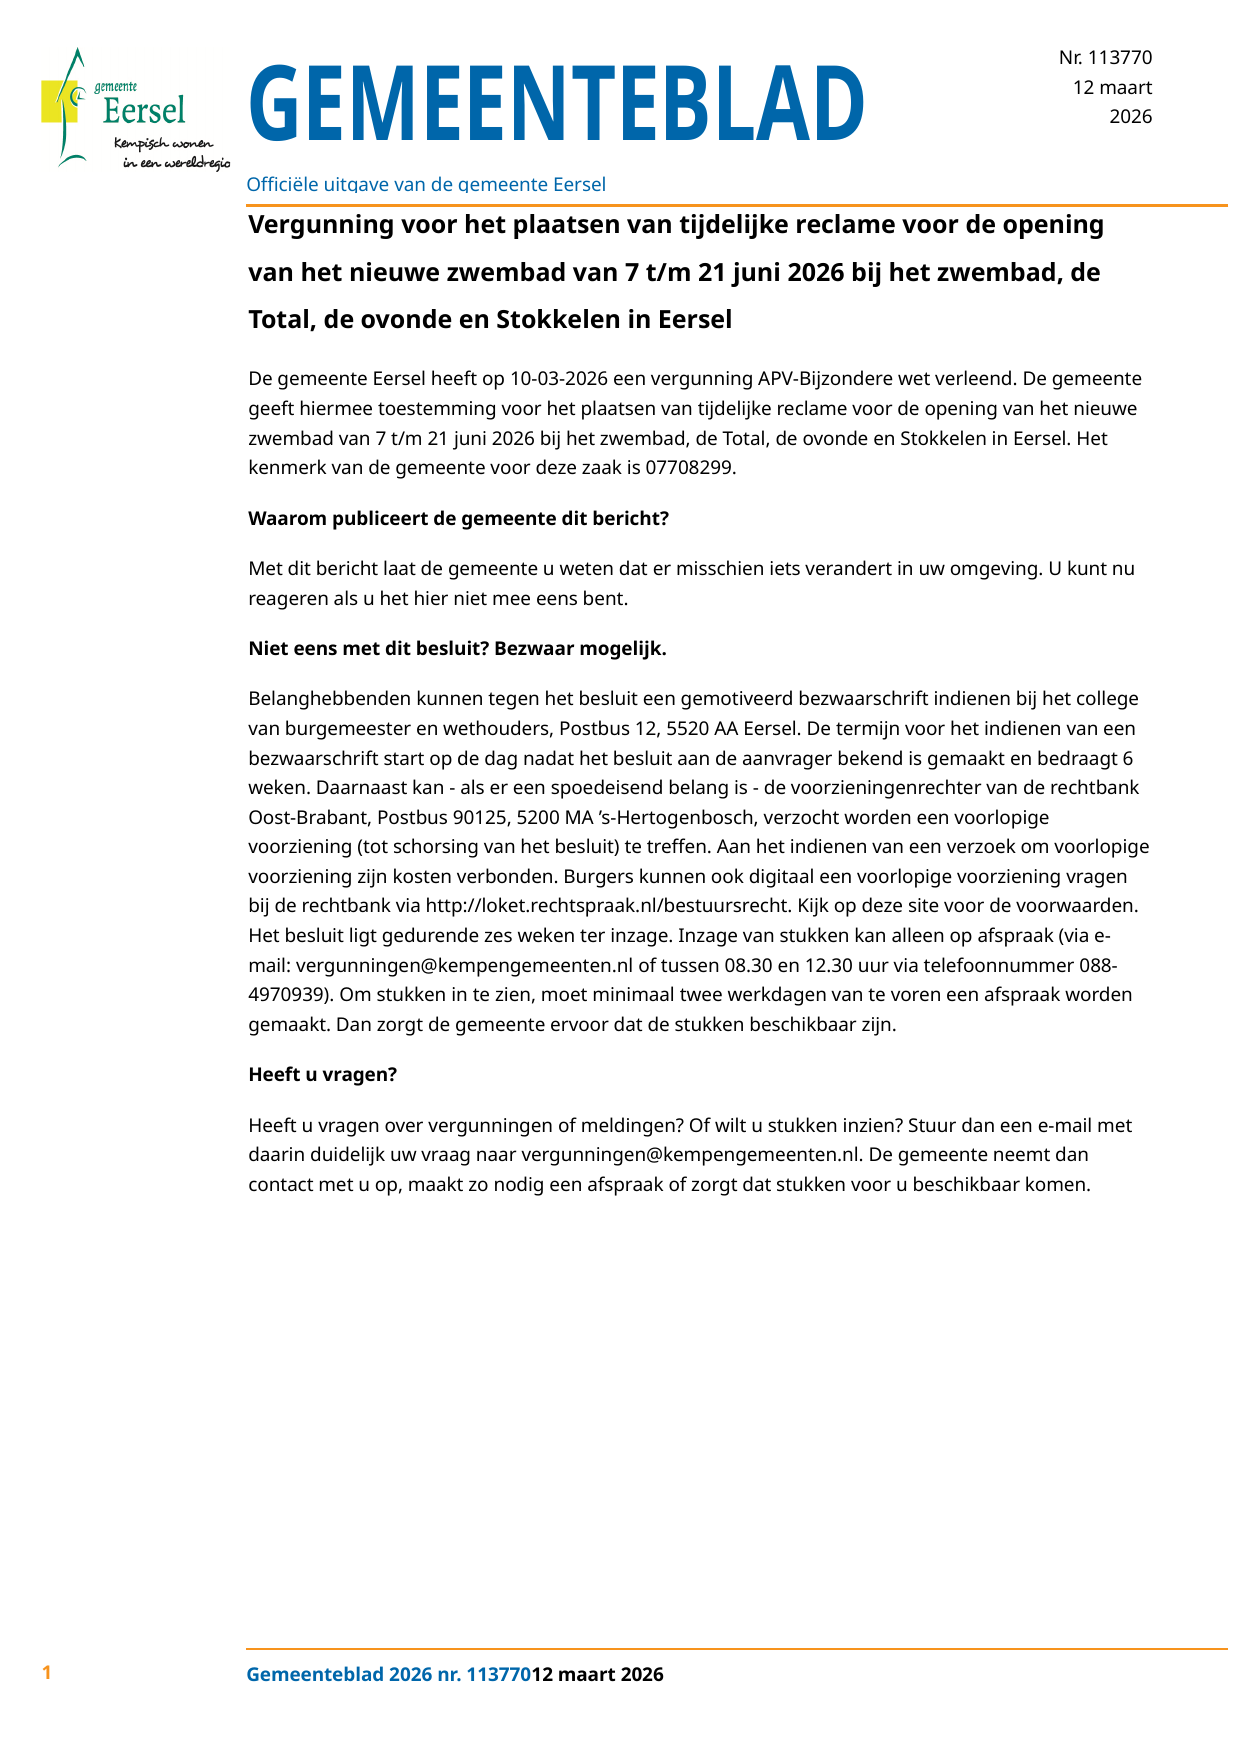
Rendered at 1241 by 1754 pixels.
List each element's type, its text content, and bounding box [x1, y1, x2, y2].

text Heeft u vragen? [248, 1061, 1152, 1087]
text Heeft u vragen over vergunningen of meldingen? Of wilt u stukken inzien? Stuur dan een e-mail met daarin duidelijk uw vraag naar vergunningen@kempengemeenten.nl. De gemeente neemt dan contact met u op, maakt zo nodig een afspraak of zorgt dat stukken voor u beschikbaar komen. [248, 1112, 1152, 1197]
text Niet eens met dit besluit? Bezwaar mogelijk. [248, 635, 1152, 661]
picture [41, 47, 231, 172]
text Met dit bericht laat de gemeente u weten dat er misschien iets verandert in uw omgeving. U kunt nu reageren als u het hier niet mee eens bent. [248, 555, 1152, 610]
text Belanghebbenden kunnen tegen het besluit een gemotiveerd bezwaarschrift indienen bij het college van burgemeester en wethouders, Postbus 12, 5520 AA Eersel. De termijn voor het indienen van een bezwaarschrift start op de dag nadat het besluit aan de aanvrager bekend is gemaakt en bedraagt 6 weken. Daarnaast kan - als er een spoedeisend belang is - de voorzieningenrechter van de rechtbank Oost-Brabant, Postbus 90125, 5200 MA ’s-Hertogenbosch, verzocht worden een voorlopige voorziening (tot schorsing van het besluit) te treffen. Aan het indienen van een verzoek om voorlopige voorziening zijn kosten verbonden. Burgers kunnen ook digitaal een voorlopige voorziening vragen bij de rechtbank via http://loket.rechtspraak.nl/bestuursrecht. Kijk op deze site voor de voorwaarden. Het besluit ligt gedurende zes weken ter inzage. Inzage van stukken kan alleen op afspraak (via e-mail: vergunningen@kempengemeenten.nl of tussen 08.30 en 12.30 uur via telefoonnummer 088-4970939). Om stukken in te zien, moet minimaal twee werkdagen van te voren een afspraak worden gemaakt. Dan zorgt de gemeente ervoor dat de stukken beschikbaar zijn. [248, 686, 1152, 1037]
text De gemeente Eersel heeft op 10-03-2026 een vergunning APV-Bijzondere wet verleend. De gemeente geeft hiermee toestemming voor het plaatsen van tijdelijke reclame voor de opening van het nieuwe zwembad van 7 t/m 21 juni 2026 bij het zwembad, de Total, de ovonde en Stokkelen in Eersel. Het kenmerk van de gemeente voor deze zaak is 07708299. [248, 366, 1152, 480]
text Waarom publiceert de gemeente dit bericht? [248, 505, 1152, 530]
text Vergunning voor het plaatsen van tijdelijke reclame voor de opening van het nieuwe zwembad van 7 t/m 21 juni 2026 bij het zwembad, de Total, de ovonde en Stokkelen in Eersel [248, 207, 1152, 336]
